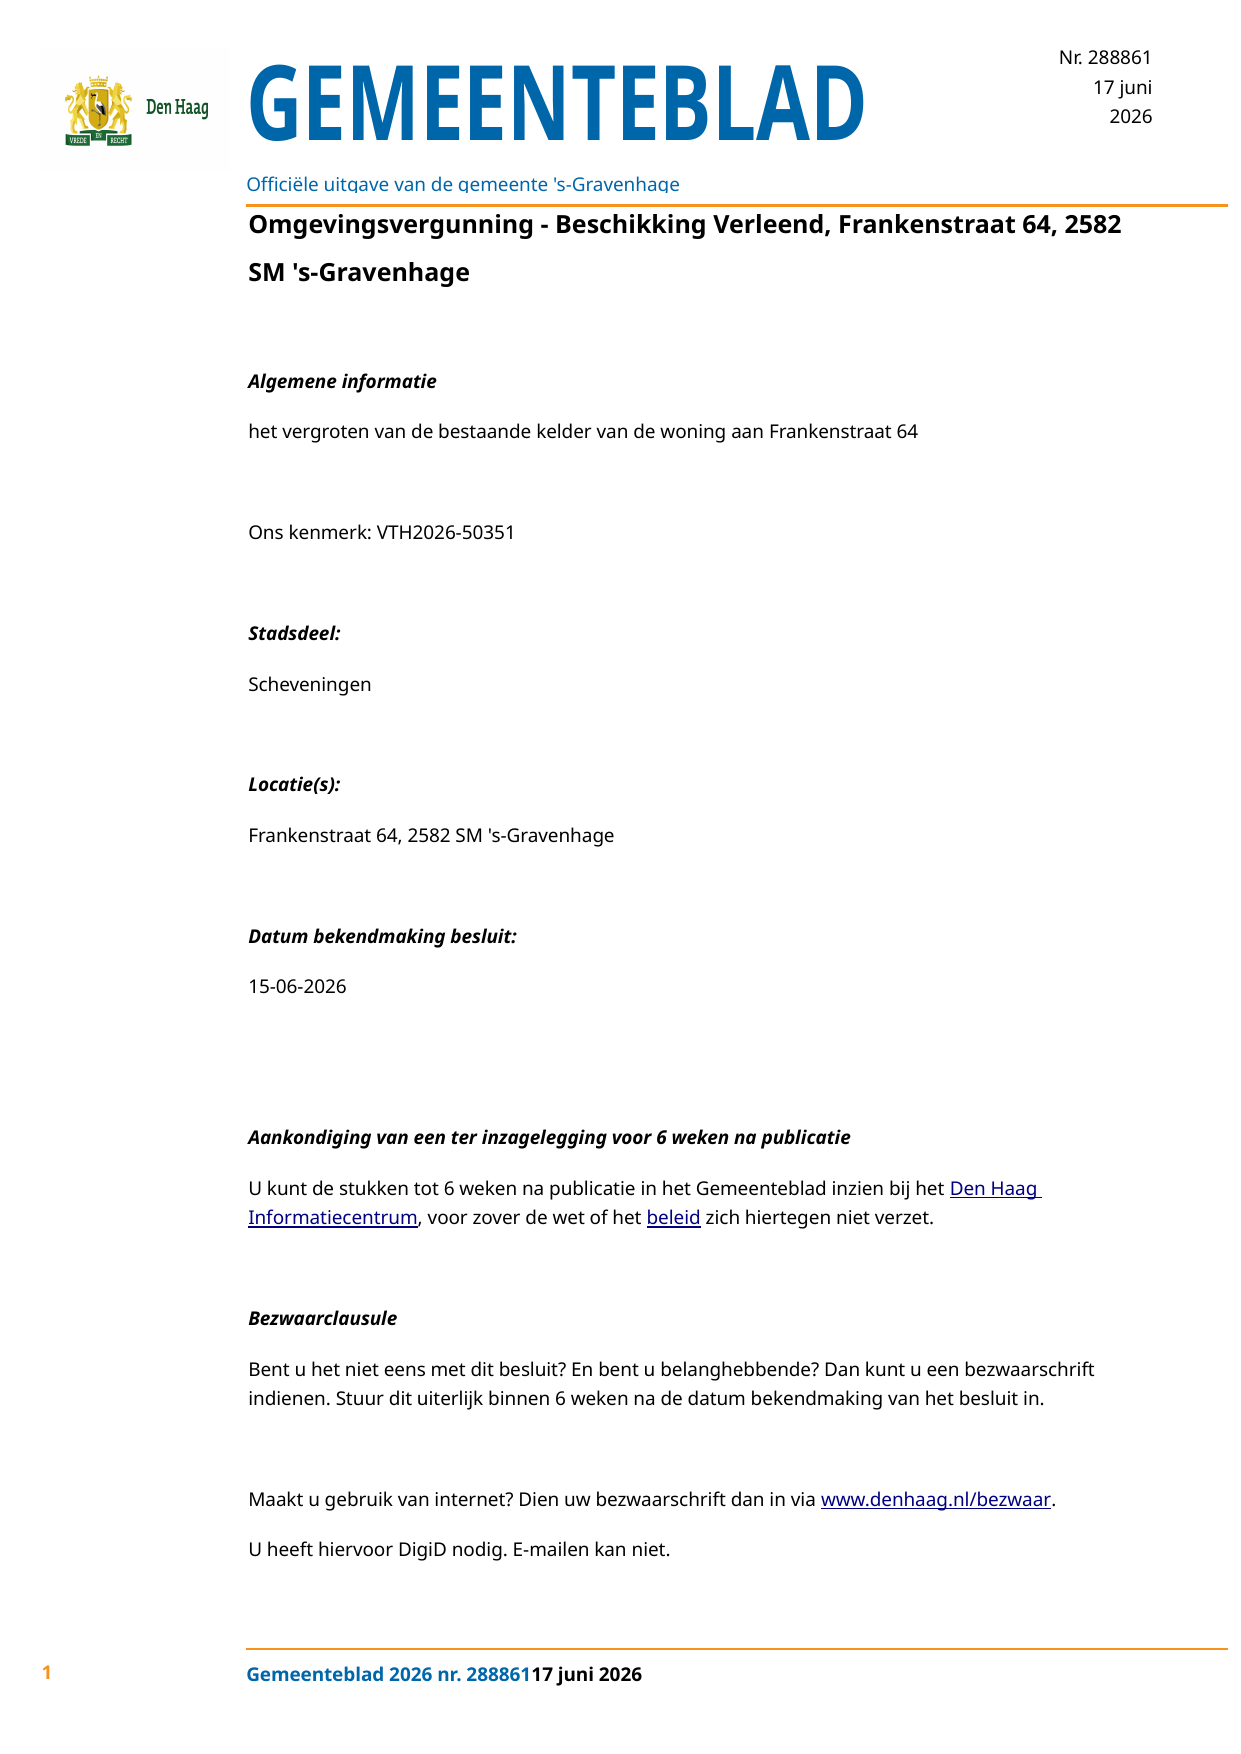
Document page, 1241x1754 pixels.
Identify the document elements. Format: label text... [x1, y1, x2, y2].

text Bent u het niet eens met dit besluit? En bent u belanghebbende? Dan kunt u een bezwaarschrift indienen. Stuur dit uiterlijk binnen 6 weken na de datum bekendmaking van het besluit in. [248, 1356, 1152, 1411]
text Datum bekendmaking besluit: [248, 923, 1152, 949]
picture [41, 47, 231, 172]
text Maakt u gebruik van internet? Dien uw bezwaarschrift dan in via www.denhaag.nl/bezwaar. [248, 1486, 1152, 1512]
text Stadsdeel: [248, 620, 1152, 646]
text Scheveningen [248, 671, 1152, 697]
text Aankondiging van een ter inzagelegging voor 6 weken na publicatie [248, 1124, 1152, 1150]
text U heeft hiervoor DigiD nodig. E-mailen kan niet. [248, 1537, 1152, 1562]
text Bezwaarclausule [248, 1305, 1152, 1331]
text het vergroten van de bestaande kelder van de woning aan Frankenstraat 64 [248, 419, 1152, 444]
text 15-06-2026 [248, 973, 1152, 999]
text Omgevingsvergunning - Beschikking Verleend, Frankenstraat 64, 2582 SM 's-Gravenhage [248, 207, 1152, 288]
text Algemene informatie [248, 368, 1152, 394]
text Locatie(s): [248, 772, 1152, 797]
text Ons kenmerk: VTH2026-50351 [248, 519, 1152, 545]
text U kunt de stukken tot 6 weken na publicatie in het Gemeenteblad inzien bij het Den Haag Informatiecentrum, voor zover de wet of het beleid zich hiertegen niet verzet. [248, 1175, 1152, 1230]
text Frankenstraat 64, 2582 SM 's-Gravenhage [248, 822, 1152, 848]
